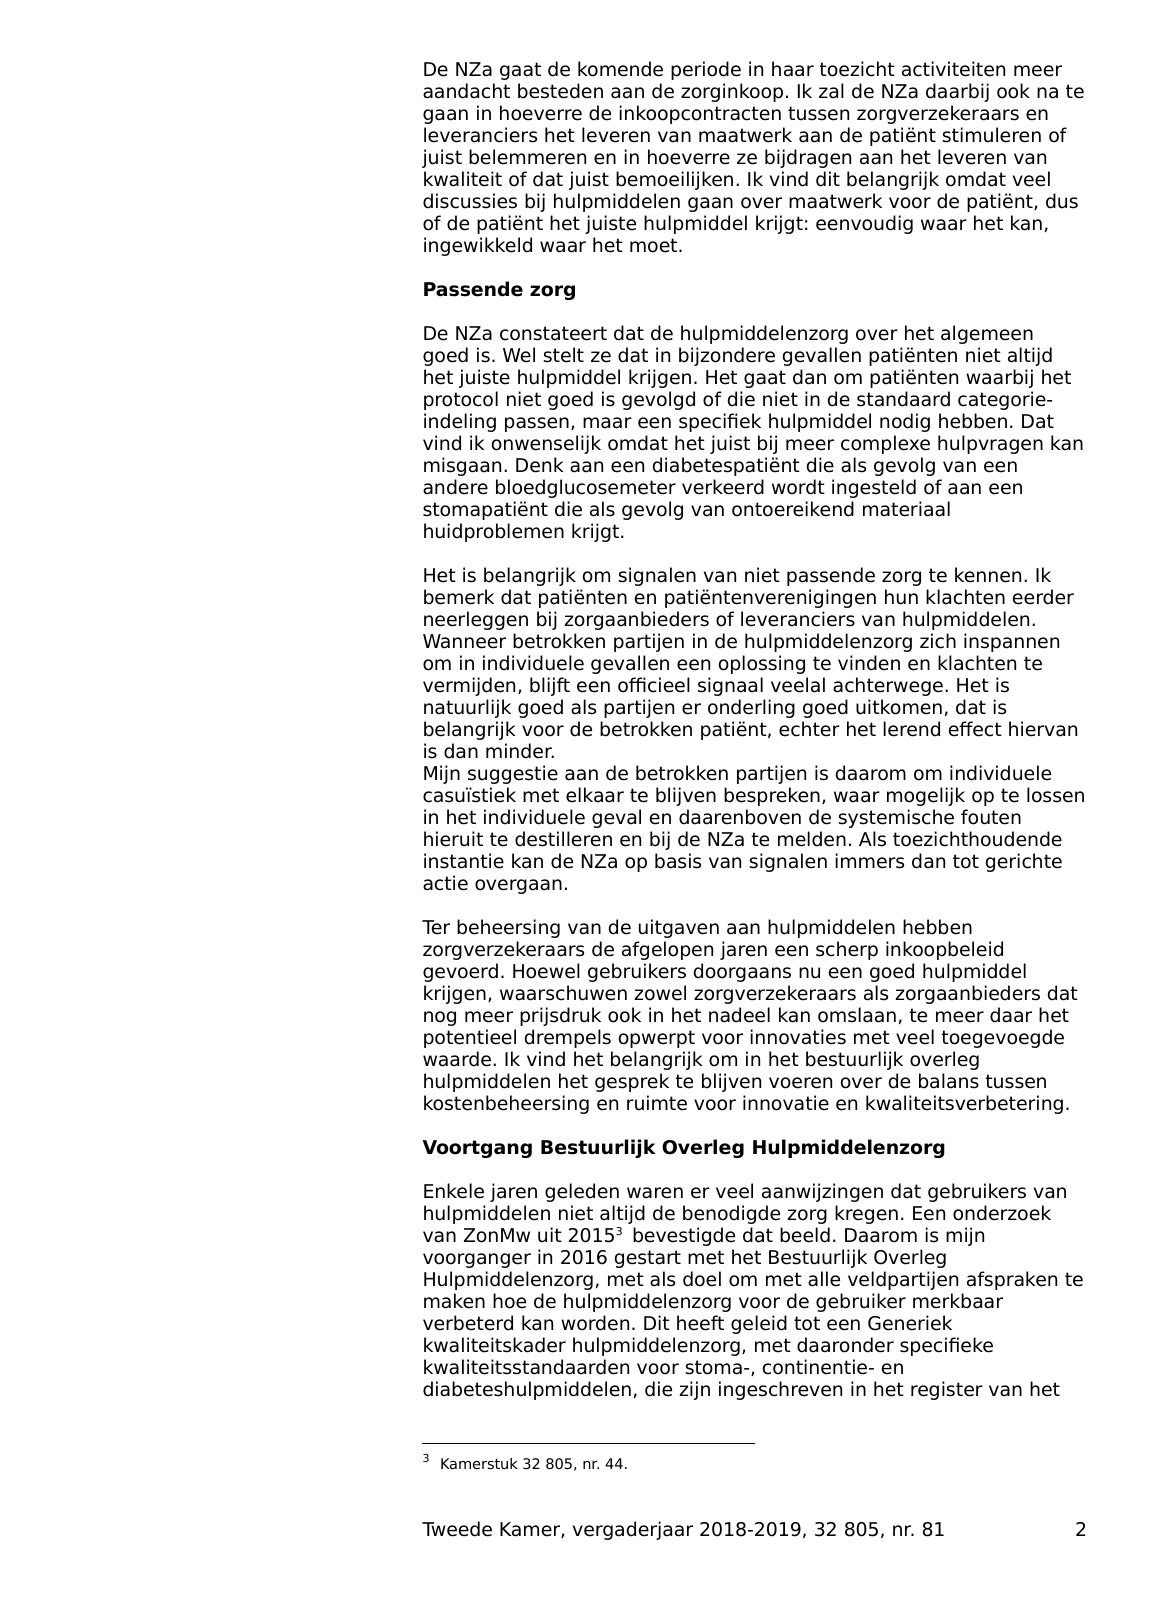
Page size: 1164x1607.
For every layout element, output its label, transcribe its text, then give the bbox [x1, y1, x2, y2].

text Enkele jaren geleden waren er veel aanwijzingen dat gebruikers van hulpmiddelen niet altijd de benodigde zorg kregen. Een onderzoek van ZonMw uit 2015 bevestigde dat beeld. Daarom is mijn voorganger in 2016 gestart met het Bestuurlijk Overleg Hulpmiddelenzorg, met als doel om met alle veldpartijen afspraken te maken hoe de hulpmiddelenzorg voor de gebruiker merkbaar verbeterd kan worden. Dit heeft geleid tot een Generiek kwaliteitskader hulpmiddelenzorg, met daaronder specifieke kwaliteitsstandaarden voor stoma-, continentie- en diabeteshulpmiddelen, die zijn ingeschreven in het register van het [422, 1181, 1087, 1401]
text Het is belangrijk om signalen van niet passende zorg te kennen. Ik bemerk dat patiënten en patiëntenverenigingen hun klachten eerder neerleggen bij zorgaanbieders of leveranciers van hulpmiddelen. Wanneer betrokken partijen in de hulpmiddelenzorg zich inspannen om in individuele gevallen een oplossing te vinden en klachten te vermijden, blijft een officieel signaal veelal achterwege. Het is natuurlijk goed als partijen er onderling goed uitkomen, dat is belangrijk voor de betrokken patiënt, echter het lerend effect hiervan is dan minder. [422, 565, 1087, 763]
subtitle Passende zorg [422, 279, 1087, 301]
text De NZa gaat de komende periode in haar toezicht activiteiten meer aandacht besteden aan de zorginkoop. Ik zal de NZa daarbij ook na te gaan in hoeverre de inkoopcontracten tussen zorgverzekeraars en leveranciers het leveren van maatwerk aan de patiënt stimuleren of juist belemmeren en in hoeverre ze bijdragen aan het leveren van kwaliteit of dat juist bemoeilijken. Ik vind dit belangrijk omdat veel discussies bij hulpmiddelen gaan over maatwerk voor de patiënt, dus of de patiënt het juiste hulpmiddel krijgt: eenvoudig waar het kan, ingewikkeld waar het moet. [422, 59, 1087, 257]
text De NZa constateert dat de hulpmiddelenzorg over het algemeen goed is. Wel stelt ze dat in bijzondere gevallen patiënten niet altijd het juiste hulpmiddel krijgen. Het gaat dan om patiënten waarbij het protocol niet goed is gevolgd of die niet in de standaard categorie-indeling passen, maar een specifiek hulpmiddel nodig hebben. Dat vind ik onwenselijk omdat het juist bij meer complexe hulpvragen kan misgaan. Denk aan een diabetespatiënt die als gevolg van een andere bloedglucosemeter verkeerd wordt ingesteld of aan een stomapatiënt die als gevolg van ontoereikend materiaal huidproblemen krijgt. [422, 323, 1087, 543]
text Ter beheersing van de uitgaven aan hulpmiddelen hebben zorgverzekeraars de afgelopen jaren een scherp inkoopbeleid gevoerd. Hoewel gebruikers doorgaans nu een goed hulpmiddel krijgen, waarschuwen zowel zorgverzekeraars als zorgaanbieders dat nog meer prijsdruk ook in het nadeel kan omslaan, te meer daar het potentieel drempels opwerpt voor innovaties met veel toegevoegde waarde. Ik vind het belangrijk om in het bestuurlijk overleg hulpmiddelen het gesprek te blijven voeren over de balans tussen kostenbeheersing en ruimte voor innovatie en kwaliteitsverbetering. [422, 917, 1087, 1115]
subtitle Voortgang Bestuurlijk Overleg Hulpmiddelenzorg [422, 1137, 1087, 1159]
text Kamerstuk 32 805, nr. 44. [422, 1452, 1087, 1474]
text Mijn suggestie aan de betrokken partijen is daarom om individuele casuïstiek met elkaar te blijven bespreken, waar mogelijk op te lossen in het individuele geval en daarenboven de systemische fouten hieruit te destilleren en bij de NZa te melden. Als toezichthoudende instantie kan de NZa op basis van signalen immers dan tot gerichte actie overgaan. [422, 763, 1087, 895]
